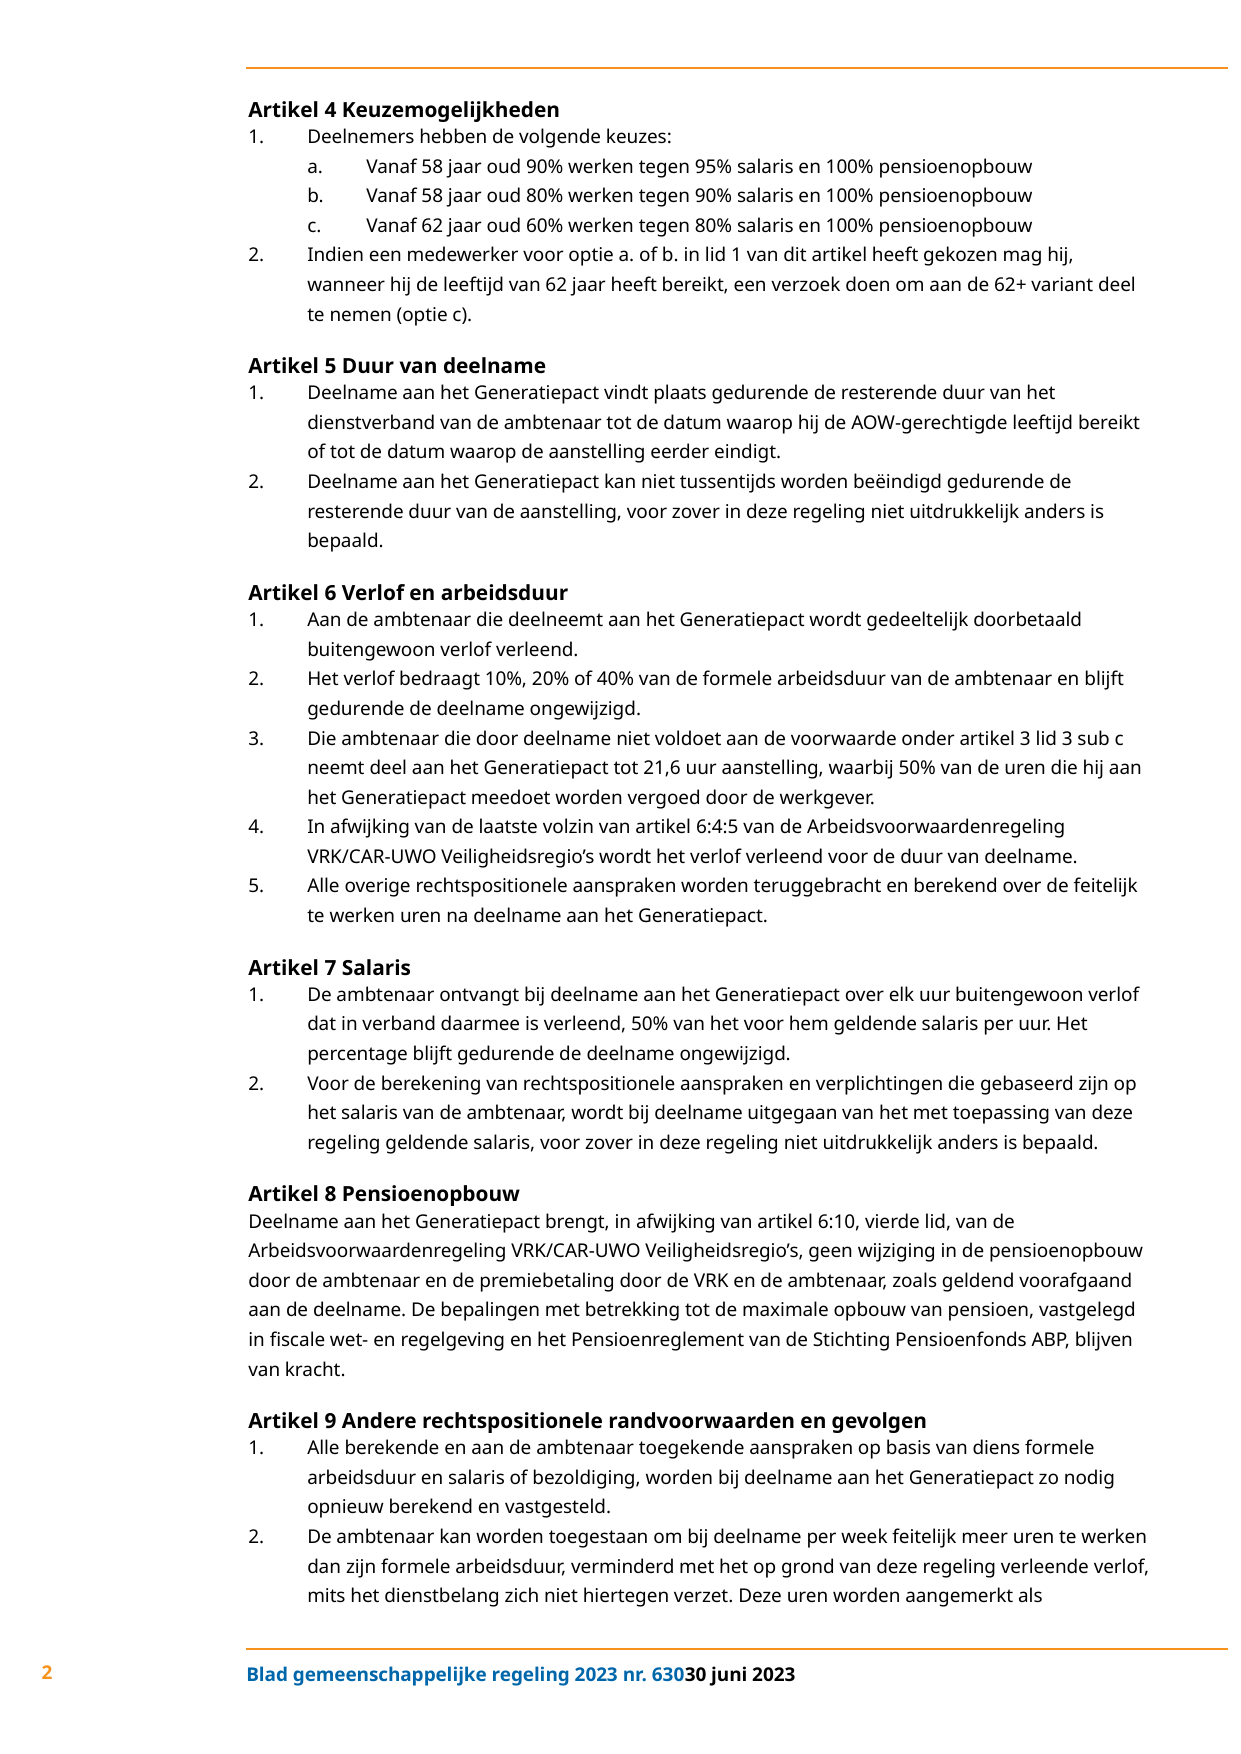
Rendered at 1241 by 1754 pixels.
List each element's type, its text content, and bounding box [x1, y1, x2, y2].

list Deelnemers hebben de volgende keuzes: [248, 123, 1152, 149]
list Vanaf 58 jaar oud 90% werken tegen 95% salaris en 100% pensioenopbouw [307, 153, 1152, 178]
list De ambtenaar kan worden toegestaan om bij deelname per week feitelijk meer uren te werken dan zijn formele arbeidsduur, verminderd met het op grond van deze regeling verleende verlof, mits het dienstbelang zich niet hiertegen verzet. Deze uren worden aangemerkt als [248, 1523, 1152, 1608]
list Deelname aan het Generatiepact kan niet tussentijds worden beëindigd gedurende de resterende duur van de aanstelling, voor zover in deze regeling niet uitdrukkelijk anders is bepaald. [248, 468, 1152, 553]
text Artikel 8 Pensioenopbouw [248, 1179, 1152, 1208]
list Indien een medewerker voor optie a. of b. in lid 1 van dit artikel heeft gekozen mag hij, wanneer hij de leeftijd van 62 jaar heeft bereikt, een verzoek doen om aan de 62+ variant deel te nemen (optie c). [248, 242, 1152, 326]
list Deelname aan het Generatiepact vindt plaats gedurende de resterende duur van het dienstverband van de ambtenaar tot de datum waarop hij de AOW-gerechtigde leeftijd bereikt of tot de datum waarop de aanstelling eerder eindigt. [248, 379, 1152, 464]
text Artikel 9 Andere rechtspositionele randvoorwaarden en gevolgen [248, 1406, 1152, 1434]
list In afwijking van de laatste volzin van artikel 6:4:5 van de Arbeidsvoorwaardenregeling VRK/CAR-UWO Veiligheidsregio’s wordt het verlof verleend voor de duur van deelname. [248, 813, 1152, 869]
list Die ambtenaar die door deelname niet voldoet aan de voorwaarde onder artikel 3 lid 3 sub c neemt deel aan het Generatiepact tot 21,6 uur aanstelling, waarbij 50% van de uren die hij aan het Generatiepact meedoet worden vergoed door de werkgever. [248, 725, 1152, 809]
text Artikel 7 Salaris [248, 953, 1152, 981]
list Vanaf 62 jaar oud 60% werken tegen 80% salaris en 100% pensioenopbouw [307, 212, 1152, 238]
text Artikel 5 Duur van deelname [248, 351, 1152, 379]
list Het verlof bedraagt 10%, 20% of 40% van de formele arbeidsduur van de ambtenaar en blijft gedurende de deelname ongewijzigd. [248, 666, 1152, 721]
list Aan de ambtenaar die deelneemt aan het Generatiepact wordt gedeeltelijk doorbetaald buitengewoon verlof verleend. [248, 606, 1152, 662]
text Artikel 4 Keuzemogelijkheden [248, 95, 1152, 123]
picture [41, 47, 231, 172]
list Alle overige rechtspositionele aanspraken worden teruggebracht en berekend over de feitelijk te werken uren na deelname aan het Generatiepact. [248, 873, 1152, 928]
list Vanaf 58 jaar oud 80% werken tegen 90% salaris en 100% pensioenopbouw [307, 182, 1152, 208]
text Deelname aan het Generatiepact brengt, in afwijking van artikel 6:10, vierde lid, van de Arbeidsvoorwaardenregeling VRK/CAR-UWO Veiligheidsregio’s, geen wijziging in de pensioenopbouw door de ambtenaar en de premiebetaling door de VRK en de ambtenaar, zoals geldend voorafgaand aan de deelname. De bepalingen met betrekking tot de maximale opbouw van pensioen, vastgelegd in fiscale wet- en regelgeving en het Pensioenreglement van de Stichting Pensioenfonds ABP, blijven van kracht. [248, 1208, 1152, 1381]
text Artikel 6 Verlof en arbeidsduur [248, 578, 1152, 606]
list Voor de berekening van rechtspositionele aanspraken en verplichtingen die gebaseerd zijn op het salaris van de ambtenaar, wordt bij deelname uitgegaan van het met toepassing van deze regeling geldende salaris, voor zover in deze regeling niet uitdrukkelijk anders is bepaald. [248, 1070, 1152, 1155]
list Alle berekende en aan de ambtenaar toegekende aanspraken op basis van diens formele arbeidsduur en salaris of bezoldiging, worden bij deelname aan het Generatiepact zo nodig opnieuw berekend en vastgesteld. [248, 1434, 1152, 1519]
list De ambtenaar ontvangt bij deelname aan het Generatiepact over elk uur buitengewoon verlof dat in verband daarmee is verleend, 50% van het voor hem geldende salaris per uur. Het percentage blijft gedurende de deelname ongewijzigd. [248, 981, 1152, 1066]
